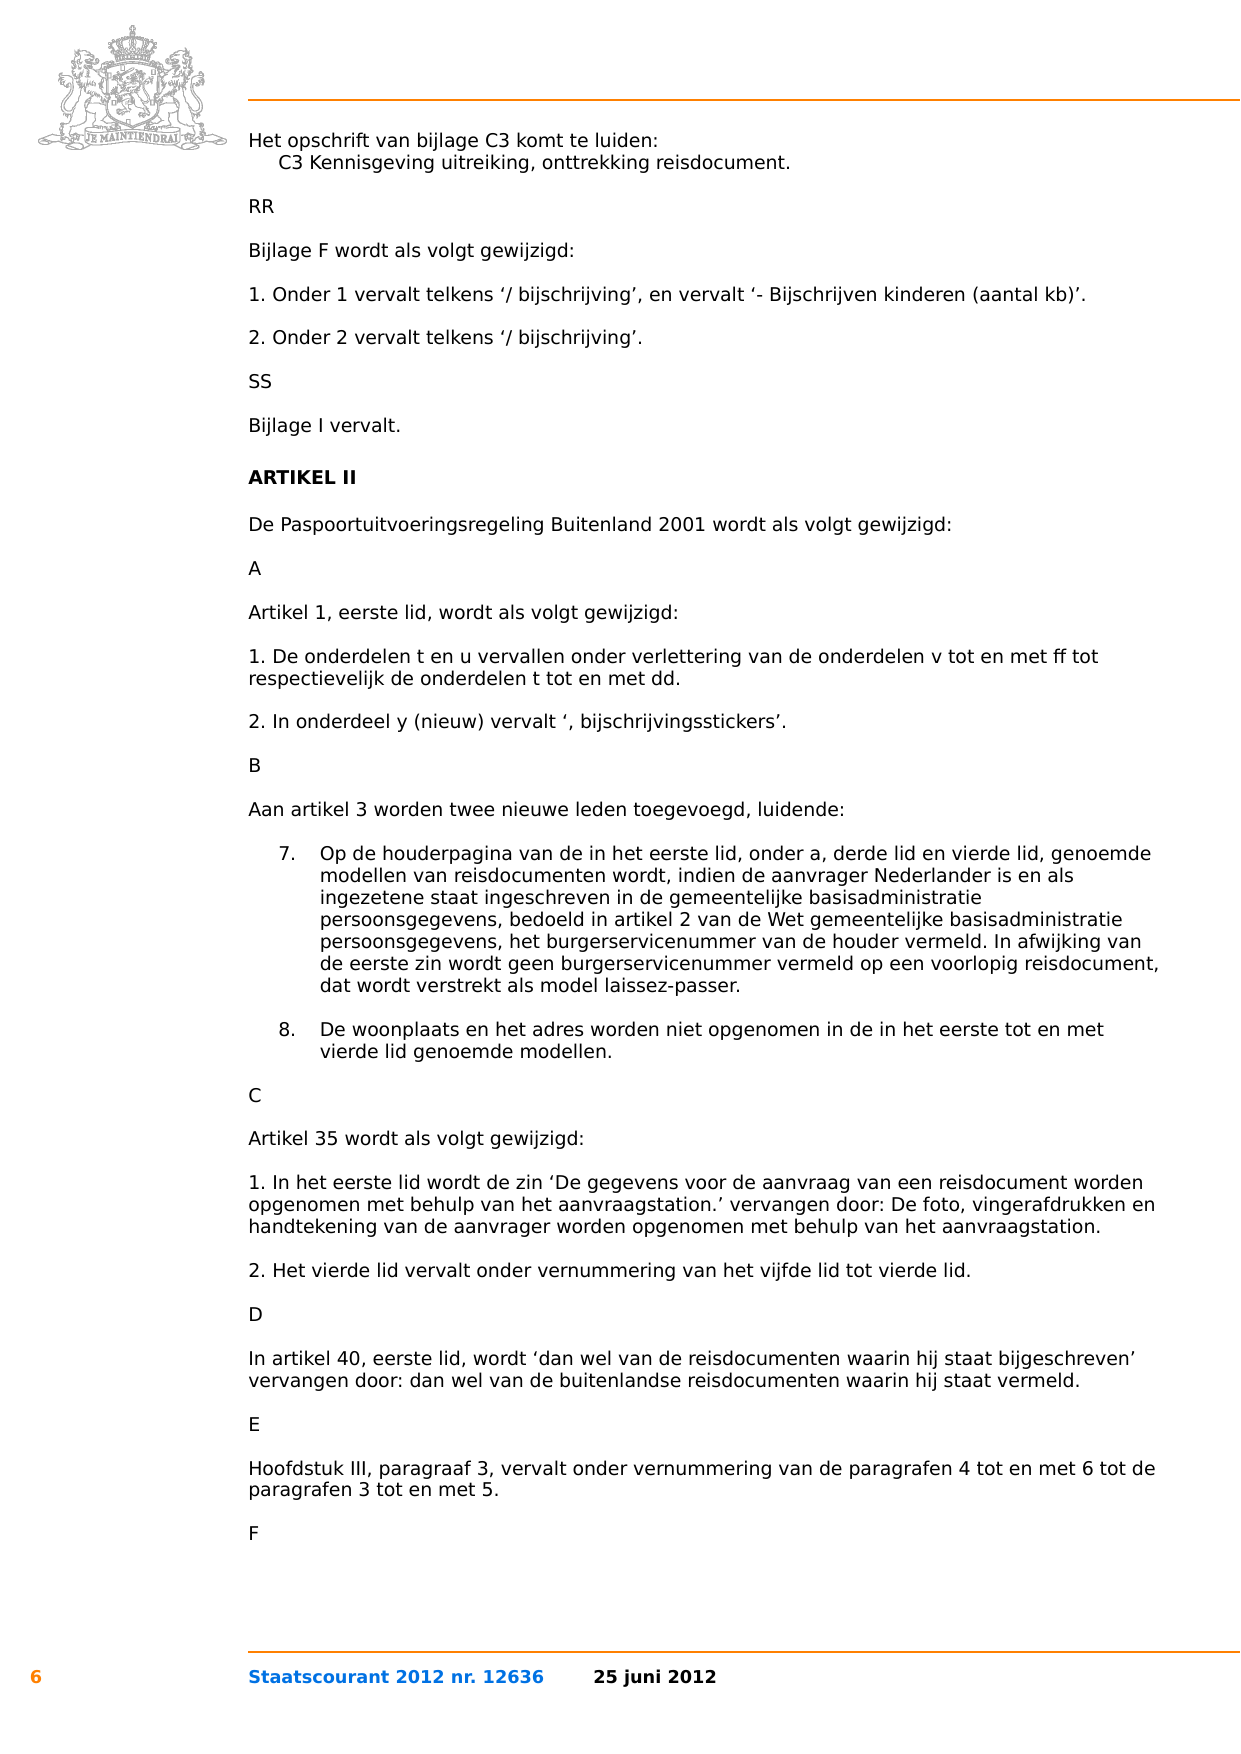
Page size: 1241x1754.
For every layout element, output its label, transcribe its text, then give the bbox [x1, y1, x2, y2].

text D [248, 1304, 1163, 1326]
text 7. Op de houderpagina van de in het eerste lid, onder a, derde lid en vierde lid, genoemde modellen van reisdocumenten wordt, indien de aanvrager Nederlander is en als ingezetene staat ingeschreven in de gemeentelijke basisadministratie persoonsgegevens, bedoeld in artikel 2 van de Wet gemeentelijke basisadministratie persoonsgegevens, het burgerservicenummer van de houder vermeld. In afwijking van de eerste zin wordt geen burgerservicenummer vermeld op een voorlopig reisdocument, dat wordt verstrekt als model laissez-passer. [278, 843, 1163, 997]
text F [248, 1523, 1163, 1545]
text RR [248, 196, 1163, 218]
text 2. Het vierde lid vervalt onder vernummering van het vijfde lid tot vierde lid. [248, 1260, 1163, 1282]
picture [38, 25, 227, 150]
text In artikel 40, eerste lid, wordt ‘dan wel van de reisdocumenten waarin hij staat bijgeschreven’ vervangen door: dan wel van de buitenlandse reisdocumenten waarin hij staat vermeld. [248, 1348, 1163, 1392]
text Aan artikel 3 worden twee nieuwe leden toegevoegd, luidende: [248, 799, 1163, 821]
text 2. Onder 2 vervalt telkens ‘/ bijschrijving’. [248, 327, 1163, 349]
text De Paspoortuitvoeringsregeling Buitenland 2001 wordt als volgt gewijzigd: [248, 514, 1163, 536]
text SS [248, 371, 1163, 393]
text C [248, 1084, 1163, 1106]
text Bijlage F wordt als volgt gewijzigd: [248, 239, 1163, 262]
text C3 Kennisgeving uitreiking, onttrekking reisdocument. [278, 152, 1163, 174]
text E [248, 1413, 1163, 1436]
text 8. De woonplaats en het adres worden niet opgenomen in de in het eerste tot en met vierde lid genoemde modellen. [278, 1019, 1163, 1063]
text Artikel 35 wordt als volgt gewijzigd: [248, 1128, 1163, 1150]
subtitle ARTIKEL II [248, 467, 1163, 489]
text 1. In het eerste lid wordt de zin ‘De gegevens voor de aanvraag van een reisdocument worden opgenomen met behulp van het aanvraagstation.’ vervangen door: De foto, vingerafdrukken en handtekening van de aanvrager worden opgenomen met behulp van het aanvraagstation. [248, 1172, 1163, 1238]
text Hoofdstuk III, paragraaf 3, vervalt onder vernummering van de paragrafen 4 tot en met 6 tot de paragrafen 3 tot en met 5. [248, 1457, 1163, 1501]
text Artikel 1, eerste lid, wordt als volgt gewijzigd: [248, 602, 1163, 624]
text Het opschrift van bijlage C3 komt te luiden: [248, 130, 1163, 152]
text A [248, 558, 1163, 580]
text 2. In onderdeel y (nieuw) vervalt ‘, bijschrijvingsstickers’. [248, 711, 1163, 733]
text Bijlage I vervalt. [248, 415, 1163, 437]
text B [248, 755, 1163, 777]
text 1. De onderdelen t en u vervallen onder verlettering van de onderdelen v tot en met ff tot respectievelijk de onderdelen t tot en met dd. [248, 646, 1163, 689]
text 1. Onder 1 vervalt telkens ‘/ bijschrijving’, en vervalt ‘- Bijschrijven kinderen (aantal kb)’. [248, 283, 1163, 305]
